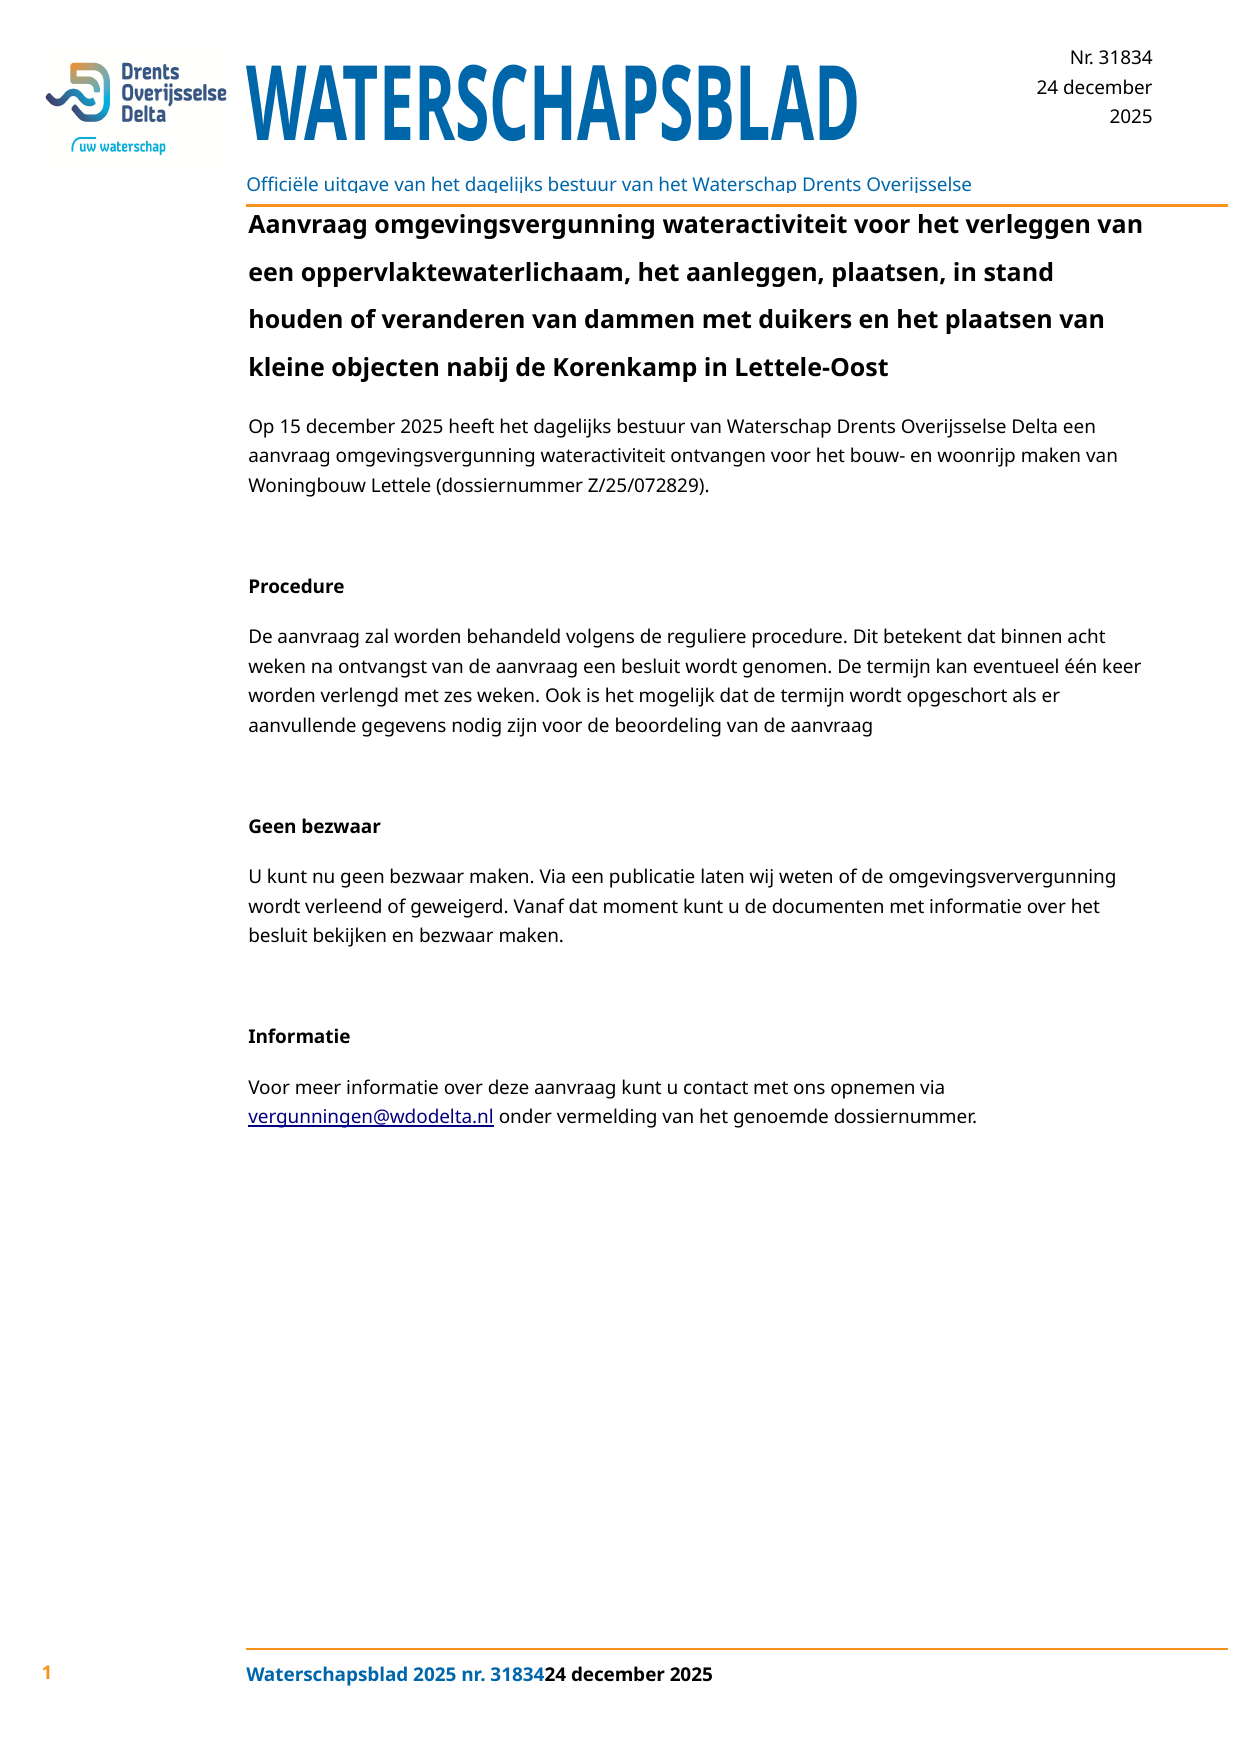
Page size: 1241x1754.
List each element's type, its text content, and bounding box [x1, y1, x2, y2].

text Op 15 december 2025 heeft het dagelijks bestuur van Waterschap Drents Overijsselse Delta een aanvraag omgevingsvergunning wateractiviteit ontvangen voor het bouw- en woonrijp maken van Woningbouw Lettele (dossiernummer Z/25/072829). [248, 413, 1152, 498]
text Informatie [248, 1023, 1152, 1049]
text U kunt nu geen bezwaar maken. Via een publicatie laten wij weten of de omgevingsververgunning wordt verleend of geweigerd. Vanaf dat moment kunt u de documenten met informatie over het besluit bekijken en bezwaar maken. [248, 863, 1152, 948]
text De aanvraag zal worden behandeld volgens de reguliere procedure. Dit betekent dat binnen acht weken na ontvangst van de aanvraag een besluit wordt genomen. De termijn kan eventueel één keer worden verlengd met zes weken. Ook is het mogelijk dat de termijn wordt opgeschort als er aanvullende gegevens nodig zijn voor de beoordeling van de aanvraag [248, 623, 1152, 738]
picture [41, 47, 231, 172]
text Procedure [248, 573, 1152, 599]
text Aanvraag omgevingsvergunning wateractiviteit voor het verleggen van een oppervlaktewaterlichaam, het aanleggen, plaatsen, in stand houden of veranderen van dammen met duikers en het plaatsen van kleine objecten nabij de Korenkamp in Lettele-Oost [248, 207, 1152, 384]
text Voor meer informatie over deze aanvraag kunt u contact met ons opnemen via vergunningen@wdodelta.nl onder vermelding van het genoemde dossiernummer. [248, 1074, 1152, 1129]
text Geen bezwaar [248, 813, 1152, 839]
